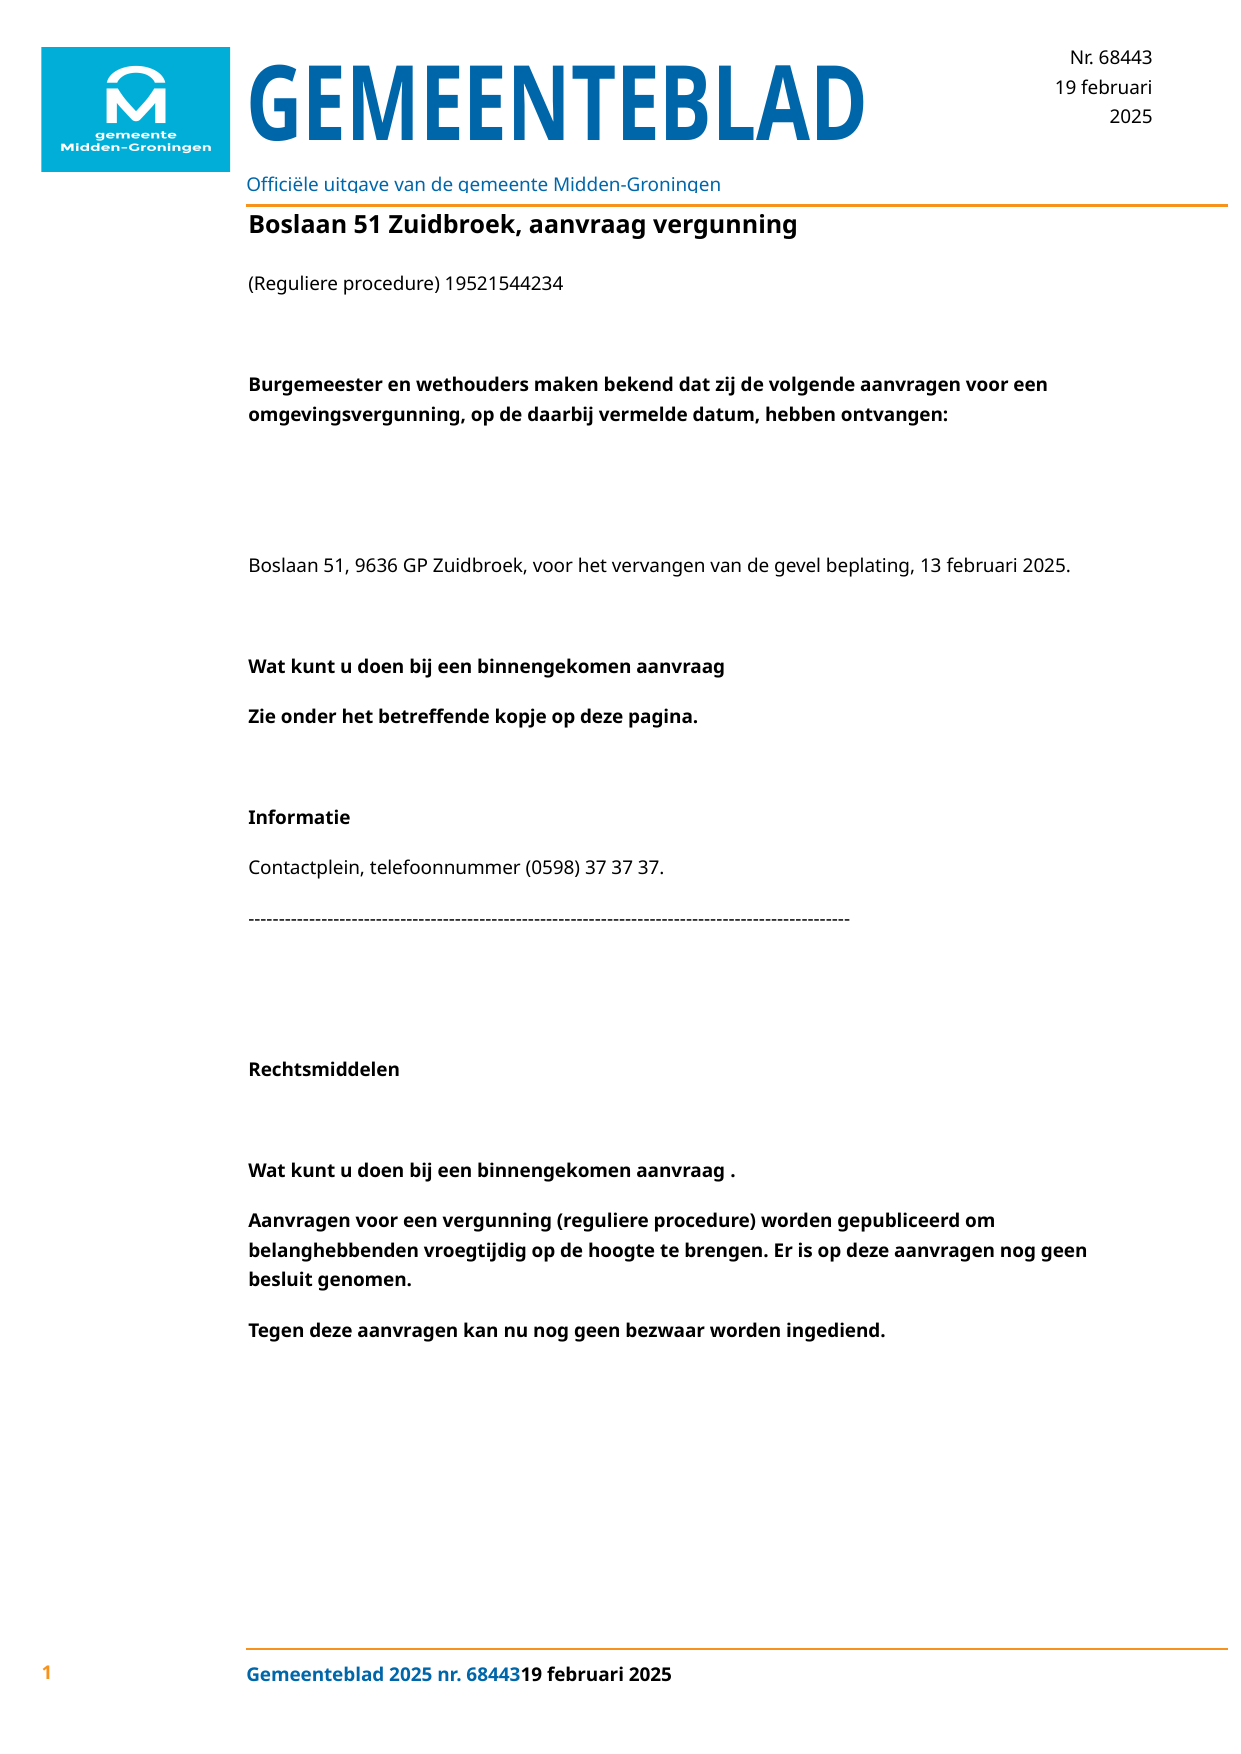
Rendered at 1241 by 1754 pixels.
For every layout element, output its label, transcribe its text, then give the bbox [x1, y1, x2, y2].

text Burgemeester en wethouders maken bekend dat zij de volgende aanvragen voor een omgevingsvergunning, op de daarbij vermelde datum, hebben ontvangen: [248, 371, 1152, 426]
text Wat kunt u doen bij een binnengekomen aanvraag [248, 653, 1152, 678]
picture [184, 146, 190, 153]
text Informatie [248, 804, 1152, 830]
text Tegen deze aanvragen kan nu nog geen bezwaar worden ingediend. [248, 1317, 1152, 1343]
text Rechtsmiddelen [248, 1056, 1152, 1082]
text Aanvragen voor een vergunning (reguliere procedure) worden gepubliceerd om belanghebbenden vroegtijdig op de hoogte te brengen. Er is op deze aanvragen nog geen besluit genomen. [248, 1207, 1152, 1292]
text (Reguliere procedure) 19521544234 [248, 270, 1152, 296]
picture [107, 89, 165, 122]
text Wat kunt u doen bij een binnengekomen aanvraag . [248, 1157, 1152, 1183]
picture [108, 66, 164, 82]
text Zie onder het betreffende kopje op deze pagina. [248, 703, 1152, 729]
text --------------------------------------------------------------------------------------------------- [248, 905, 1152, 931]
text Boslaan 51 Zuidbroek, aanvraag vergunning [248, 207, 1152, 241]
text Contactplein, telefoonnummer (0598) 37 37 37. [248, 854, 1152, 880]
text Boslaan 51, 9636 GP Zuidbroek, voor het vervangen van de gevel beplating, 13 februari 2025. [248, 552, 1152, 578]
